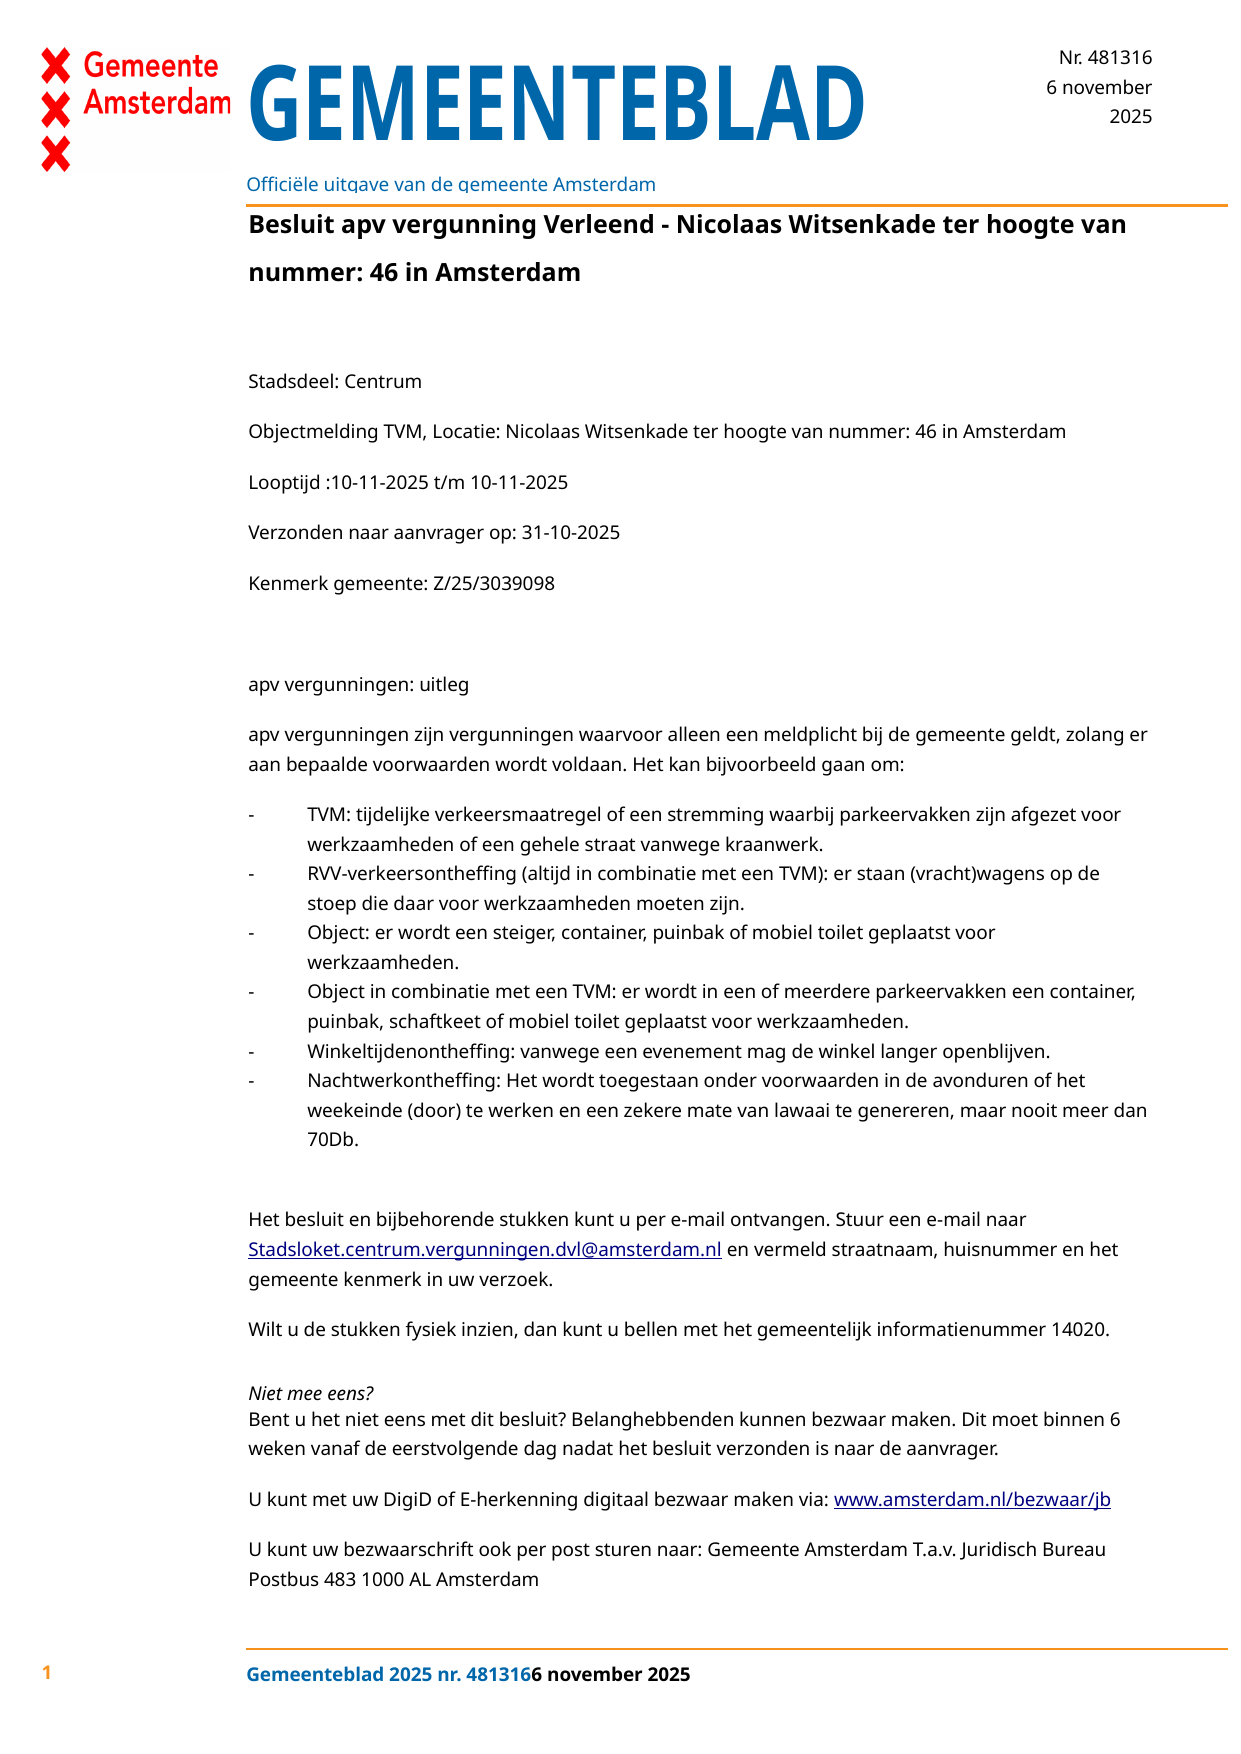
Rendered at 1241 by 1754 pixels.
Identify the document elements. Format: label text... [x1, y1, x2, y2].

list TVM: tijdelijke verkeersmaatregel of een stremming waarbij parkeervakken zijn afgezet voor werkzaamheden of een gehele straat vanwege kraanwerk. [248, 801, 1152, 857]
list Object: er wordt een steiger, container, puinbak of mobiel toilet geplaatst voor werkzaamheden. [248, 919, 1152, 975]
text Niet mee eens? [248, 1380, 1152, 1406]
text apv vergunningen: uitleg [248, 671, 1152, 697]
picture [41, 47, 231, 172]
list Object in combinatie met een TVM: er wordt in een of meerdere parkeervakken een container, puinbak, schaftkeet of mobiel toilet geplaatst voor werkzaamheden. [248, 979, 1152, 1034]
list RVV-verkeersontheffing (altijd in combinatie met een TVM): er staan (vracht)wagens op de stoep die daar voor werkzaamheden moeten zijn. [248, 860, 1152, 916]
list Winkeltijdenontheffing: vanwege een evenement mag de winkel langer openblijven. [248, 1038, 1152, 1064]
text Kenmerk gemeente: Z/25/3039098 [248, 570, 1152, 596]
text Het besluit en bijbehorende stukken kunt u per e-mail ontvangen. Stuur een e-mail naar Stadsloket.centrum.vergunningen.dvl@amsterdam.nl en vermeld straatnaam, huisnummer en het gemeente kenmerk in uw verzoek. [248, 1207, 1152, 1292]
text Verzonden naar aanvrager op: 31-10-2025 [248, 519, 1152, 545]
text Looptijd :10-11-2025 t/m 10-11-2025 [248, 469, 1152, 495]
text Wilt u de stukken fysiek inzien, dan kunt u bellen met het gemeentelijk informatienummer 14020. [248, 1316, 1152, 1342]
text Objectmelding TVM, Locatie: Nicolaas Witsenkade ter hoogte van nummer: 46 in Amsterdam [248, 419, 1152, 444]
text Besluit apv vergunning Verleend - Nicolaas Witsenkade ter hoogte van nummer: 46 in Amsterdam [248, 207, 1152, 288]
text U kunt uw bezwaarschrift ook per post sturen naar: Gemeente Amsterdam T.a.v. Juridisch Bureau Postbus 483 1000 AL Amsterdam [248, 1536, 1152, 1592]
text Bent u het niet eens met dit besluit? Belanghebbenden kunnen bezwaar maken. Dit moet binnen 6 weken vanaf de eerstvolgende dag nadat het besluit verzonden is naar de aanvrager. [248, 1406, 1152, 1461]
list Nachtwerkontheffing: Het wordt toegestaan onder voorwaarden in de avonduren of het weekeinde (door) te werken en een zekere mate van lawaai te genereren, maar nooit meer dan 70Db. [248, 1067, 1152, 1152]
text Stadsdeel: Centrum [248, 368, 1152, 394]
text apv vergunningen zijn vergunningen waarvoor alleen een meldplicht bij de gemeente geldt, zolang er aan bepaalde voorwaarden wordt voldaan. Het kan bijvoorbeeld gaan om: [248, 721, 1152, 777]
text U kunt met uw DigiD of E-herkenning digitaal bezwaar maken via: www.amsterdam.nl/bezwaar/jb [248, 1486, 1152, 1512]
